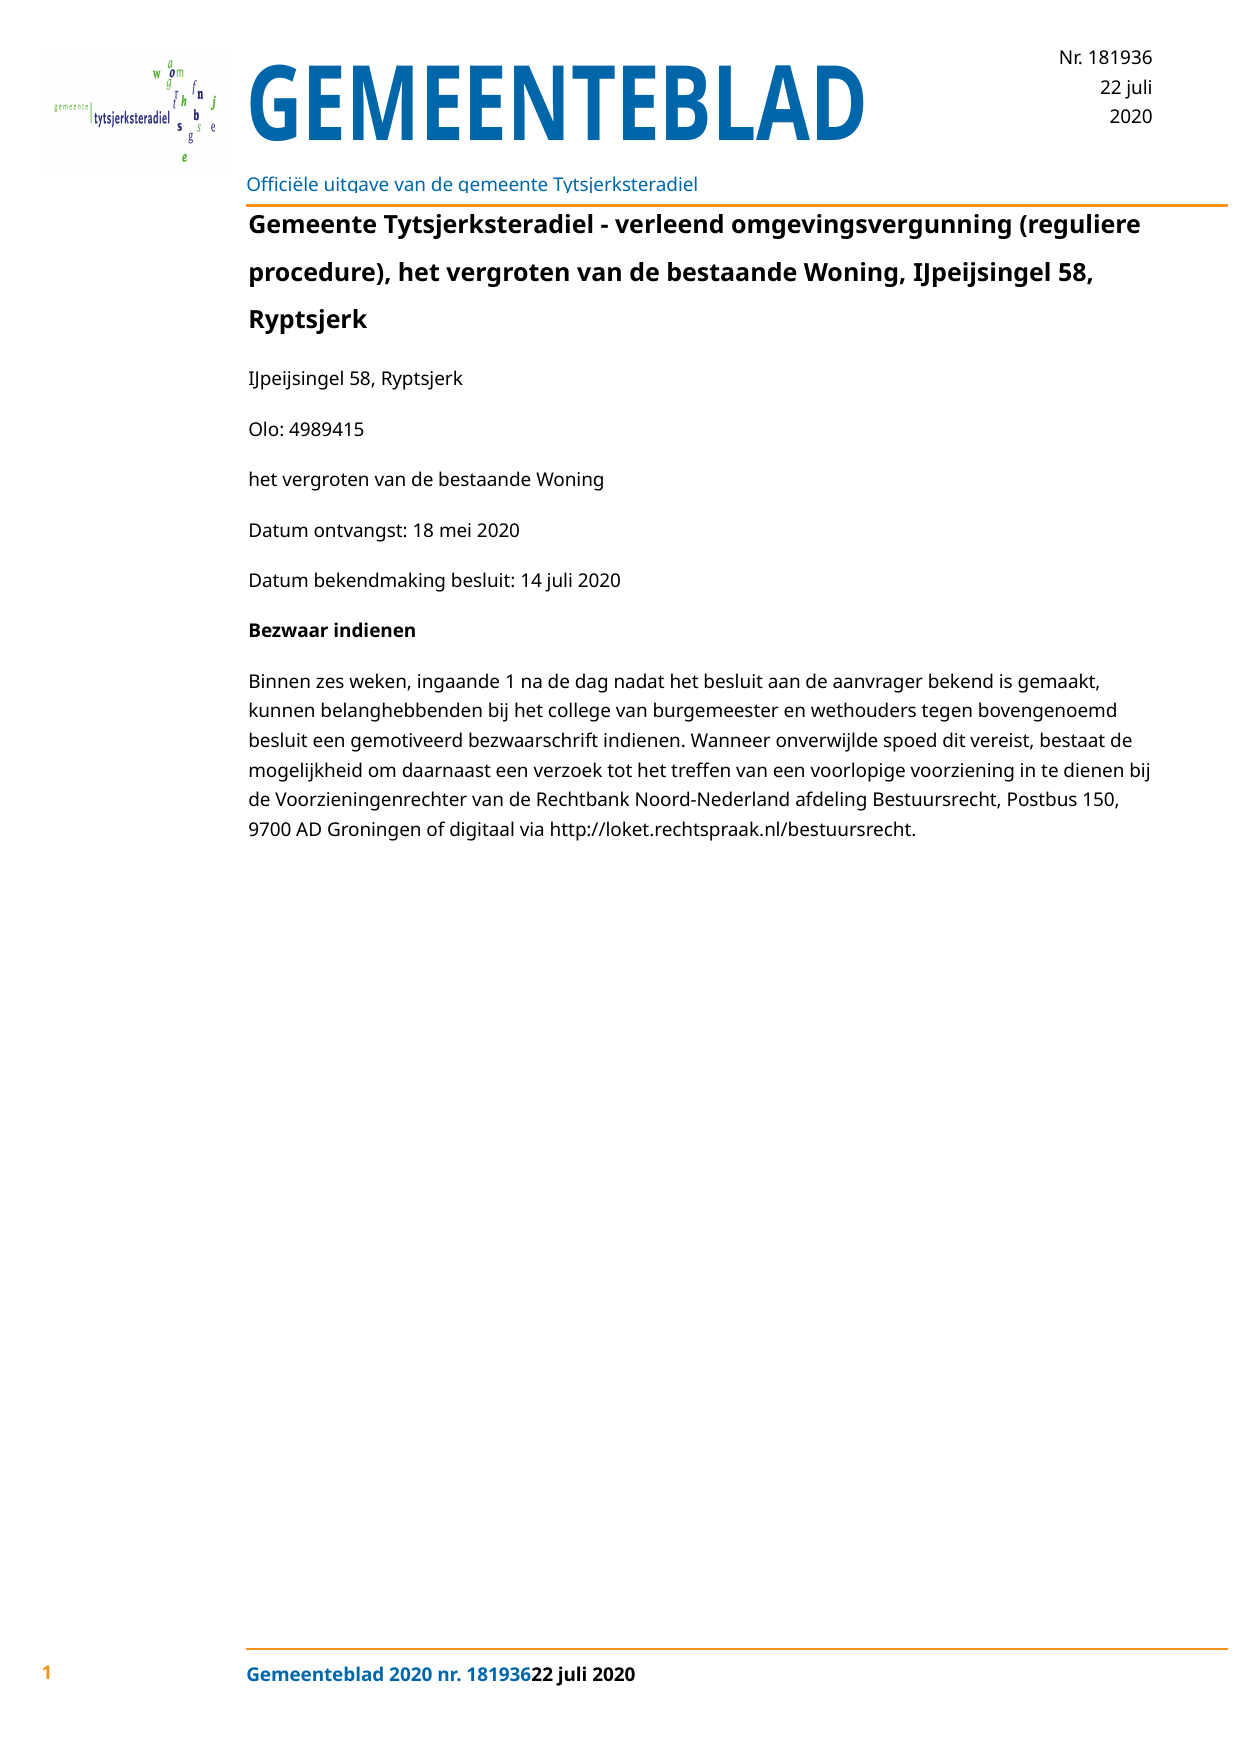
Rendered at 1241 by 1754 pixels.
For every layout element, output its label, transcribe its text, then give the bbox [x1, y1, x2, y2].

text het vergroten van de bestaande Woning [248, 466, 1152, 492]
text IJpeijsingel 58, Ryptsjerk [248, 366, 1152, 391]
text Gemeente Tytsjerksteradiel - verleend omgevingsvergunning (reguliere procedure), het vergroten van de bestaande Woning, IJpeijsingel 58, Ryptsjerk [248, 207, 1152, 336]
text Olo: 4989415 [248, 416, 1152, 442]
text Datum bekendmaking besluit: 14 juli 2020 [248, 567, 1152, 593]
text Binnen zes weken, ingaande 1 na de dag nadat het besluit aan de aanvrager bekend is gemaakt, kunnen belanghebbenden bij het college van burgemeester en wethouders tegen bovengenoemd besluit een gemotiveerd bezwaarschrift indienen. Wanneer onverwijlde spoed dit vereist, bestaat de mogelijkheid om daarnaast een verzoek tot het treffen van een voorlopige voorziening in te dienen bij de Voorzieningenrechter van de Rechtbank Noord-Nederland afdeling Bestuursrecht, Postbus 150, 9700 AD Groningen of digitaal via http://loket.rechtspraak.nl/bestuursrecht. [248, 668, 1152, 842]
text Bezwaar indienen [248, 618, 1152, 643]
text Datum ontvangst: 18 mei 2020 [248, 517, 1152, 542]
picture [41, 47, 231, 172]
